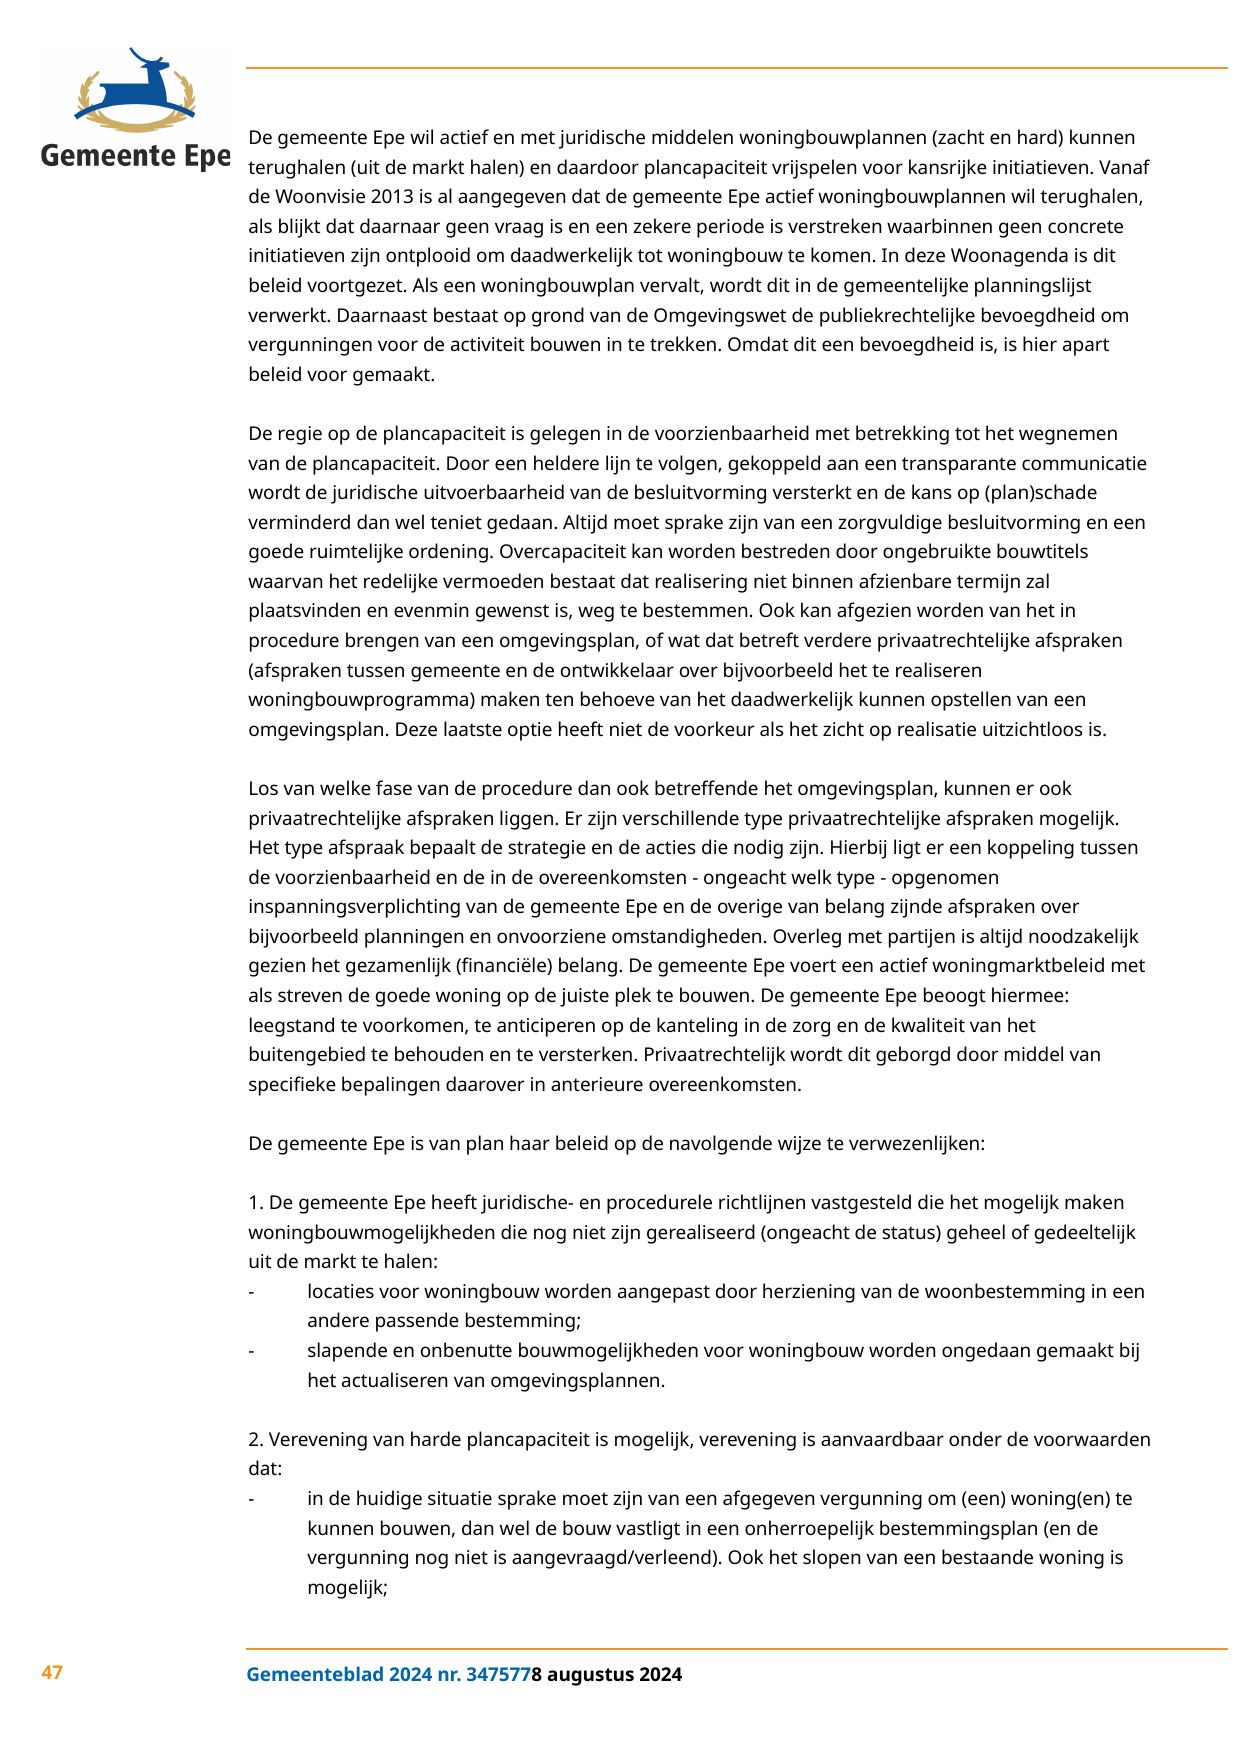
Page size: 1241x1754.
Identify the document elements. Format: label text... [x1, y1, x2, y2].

text De regie op de plancapaciteit is gelegen in de voorzienbaarheid met betrekking tot het wegnemen van de plancapaciteit. Door een heldere lijn te volgen, gekoppeld aan een transparante communicatie wordt de juridische uitvoerbaarheid van de besluitvorming versterkt en de kans op (plan)schade verminderd dan wel teniet gedaan. Altijd moet sprake zijn van een zorgvuldige besluitvorming en een goede ruimtelijke ordening. Overcapaciteit kan worden bestreden door ongebruikte bouwtitels waarvan het redelijke vermoeden bestaat dat realisering niet binnen afzienbare termijn zal plaatsvinden en evenmin gewenst is, weg te bestemmen. Ook kan afgezien worden van het in procedure brengen van een omgevingsplan, of wat dat betreft verdere privaatrechtelijke afspraken (afspraken tussen gemeente en de ontwikkelaar over bijvoorbeeld het te realiseren woningbouwprogramma) maken ten behoeve van het daadwerkelijk kunnen opstellen van een omgevingsplan. Deze laatste optie heeft niet de voorkeur als het zicht op realisatie uitzichtloos is. [248, 420, 1152, 742]
list slapende en onbenutte bouwmogelijkheden voor woningbouw worden ongedaan gemaakt bij het actualiseren van omgevingsplannen. [248, 1337, 1152, 1393]
text De gemeente Epe wil actief en met juridische middelen woningbouwplannen (zacht en hard) kunnen terughalen (uit de markt halen) en daardoor plancapaciteit vrijspelen voor kansrijke initiatieven. Vanaf de Woonvisie 2013 is al aangegeven dat de gemeente Epe actief woningbouwplannen wil terughalen, als blijkt dat daarnaar geen vraag is en een zekere periode is verstreken waarbinnen geen concrete initiatieven zijn ontplooid om daadwerkelijk tot woningbouw te komen. In deze Woonagenda is dit beleid voortgezet. Als een woningbouwplan vervalt, wordt dit in de gemeentelijke planningslijst verwerkt. Daarnaast bestaat op grond van de Omgevingswet de publiekrechtelijke bevoegdheid om vergunningen voor de activiteit bouwen in te trekken. Omdat dit een bevoegdheid is, is hier apart beleid voor gemaakt. [248, 124, 1152, 387]
text Los van welke fase van de procedure dan ook betreffende het omgevingsplan, kunnen er ook privaatrechtelijke afspraken liggen. Er zijn verschillende type privaatrechtelijke afspraken mogelijk. Het type afspraak bepaalt de strategie en de acties die nodig zijn. Hierbij ligt er een koppeling tussen de voorzienbaarheid en de in de overeenkomsten ‑ ongeacht welk type ‑ opgenomen inspanningsverplichting van de gemeente Epe en de overige van belang zijnde afspraken over bijvoorbeeld planningen en onvoorziene omstandigheden. Overleg met partijen is altijd noodzakelijk gezien het gezamenlijk (financiële) belang. De gemeente Epe voert een actief woningmarktbeleid met als streven de goede woning op de juiste plek te bouwen. De gemeente Epe beoogt hiermee: leegstand te voorkomen, te anticiperen op de kanteling in de zorg en de kwaliteit van het buitengebied te behouden en te versterken. Privaatrechtelijk wordt dit geborgd door middel van specifieke bepalingen daarover in anterieure overeenkomsten. [248, 775, 1152, 1097]
list locaties voor woningbouw worden aangepast door herziening van de woonbestemming in een andere passende bestemming; [248, 1278, 1152, 1333]
text De gemeente Epe is van plan haar beleid op de navolgende wijze te verwezenlijken: [248, 1130, 1152, 1156]
list in de huidige situatie sprake moet zijn van een afgegeven vergunning om (een) woning(en) te kunnen bouwen, dan wel de bouw vastligt in een onherroepelijk bestemmingsplan (en de vergunning nog niet is aangevraagd/verleend). Ook het slopen van een bestaande woning is mogelijk; [248, 1485, 1152, 1600]
picture [41, 47, 231, 172]
text 2. Verevening van harde plancapaciteit is mogelijk, verevening is aanvaardbaar onder de voorwaarden dat: [248, 1426, 1152, 1481]
text 1. De gemeente Epe heeft juridische- en procedurele richtlijnen vastgesteld die het mogelijk maken woningbouwmogelijkheden die nog niet zijn gerealiseerd (ongeacht de status) geheel of gedeeltelijk uit de markt te halen: [248, 1189, 1152, 1274]
